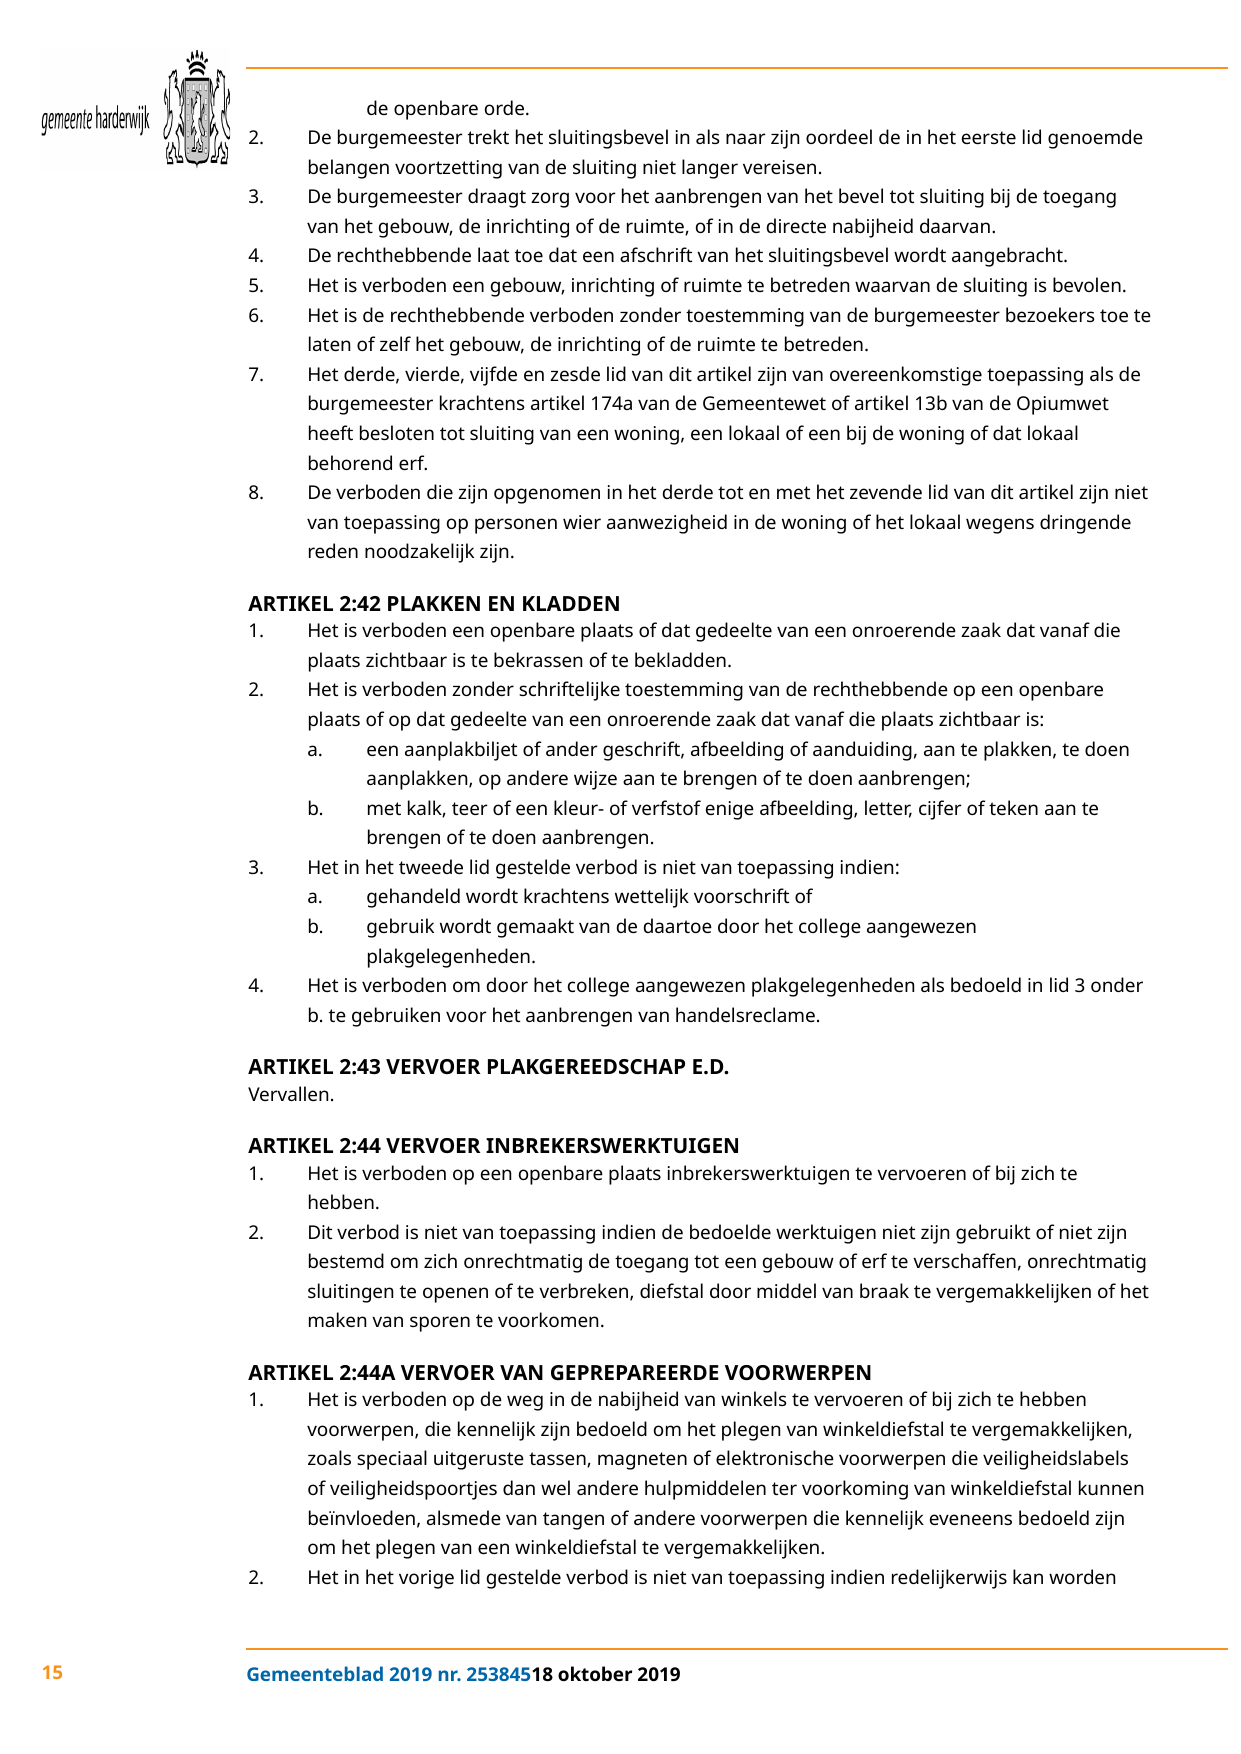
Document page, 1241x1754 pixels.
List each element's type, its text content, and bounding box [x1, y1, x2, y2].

list Het is verboden zonder schriftelijke toestemming van de rechthebbende op een openbare plaats of op dat gedeelte van een onroerende zaak dat vanaf die plaats zichtbaar is: [248, 677, 1152, 732]
list De rechthebbende laat toe dat een afschrift van het sluitingsbevel wordt aangebracht. [248, 243, 1152, 268]
list de openbare orde. [307, 95, 1152, 121]
list Het is verboden een openbare plaats of dat gedeelte van een onroerende zaak dat vanaf die plaats zichtbaar is te bekrassen of te bekladden. [248, 617, 1152, 673]
list Dit verbod is niet van toepassing indien de bedoelde werktuigen niet zijn gebruikt of niet zijn bestemd om zich onrechtmatig de toegang tot een gebouw of erf te verschaffen, onrechtmatig sluitingen te openen of te verbreken, diefstal door middel van braak te vergemakkelijken of het maken van sporen te voorkomen. [248, 1219, 1152, 1333]
list met kalk, teer of een kleur- of verfstof enige afbeelding, letter, cijfer of teken aan te brengen of te doen aanbrengen. [307, 795, 1152, 850]
picture [41, 47, 231, 172]
text ARTIKEL 2:44 VERVOER INBREKERSWERKTUIGEN [248, 1131, 1152, 1160]
list Het is verboden om door het college aangewezen plakgelegenheden als bedoeld in lid 3 onder b. te gebruiken voor het aanbrengen van handelsreclame. [248, 972, 1152, 1028]
text ARTIKEL 2:43 VERVOER PLAKGEREEDSCHAP E.D. [248, 1052, 1152, 1081]
list Het in het vorige lid gestelde verbod is niet van toepassing indien redelijkerwijs kan worden [248, 1564, 1152, 1590]
list Het in het tweede lid gestelde verbod is niet van toepassing indien: [248, 854, 1152, 880]
list Het is verboden op een openbare plaats inbrekerswerktuigen te vervoeren of bij zich te hebben. [248, 1160, 1152, 1215]
list gehandeld wordt krachtens wettelijk voorschrift of [307, 884, 1152, 909]
text ARTIKEL 2:44A VERVOER VAN GEPREPAREERDE VOORWERPEN [248, 1358, 1152, 1386]
text Vervallen. [248, 1081, 1152, 1107]
text ARTIKEL 2:42 PLAKKEN EN KLADDEN [248, 589, 1152, 617]
list De burgemeester trekt het sluitingsbevel in als naar zijn oordeel de in het eerste lid genoemde belangen voortzetting van de sluiting niet langer vereisen. [248, 124, 1152, 180]
list gebruik wordt gemaakt van de daartoe door het college aangewezen plakgelegenheden. [307, 913, 1152, 968]
list Het is verboden een gebouw, inrichting of ruimte te betreden waarvan de sluiting is bevolen. [248, 272, 1152, 298]
list De burgemeester draagt zorg voor het aanbrengen van het bevel tot sluiting bij de toegang van het gebouw, de inrichting of de ruimte, of in de directe nabijheid daarvan. [248, 183, 1152, 239]
list De verboden die zijn opgenomen in het derde tot en met het zevende lid van dit artikel zijn niet van toepassing op personen wier aanwezigheid in de woning of het lokaal wegens dringende reden noodzakelijk zijn. [248, 479, 1152, 564]
list Het is de rechthebbende verboden zonder toestemming van de burgemeester bezoekers toe te laten of zelf het gebouw, de inrichting of de ruimte te betreden. [248, 302, 1152, 357]
list een aanplakbiljet of ander geschrift, afbeelding of aanduiding, aan te plakken, te doen aanplakken, op andere wijze aan te brengen of te doen aanbrengen; [307, 736, 1152, 791]
list Het derde, vierde, vijfde en zesde lid van dit artikel zijn van overeenkomstige toepassing als de burgemeester krachtens artikel 174a van de Gemeentewet of artikel 13b van de Opiumwet heeft besloten tot sluiting van een woning, een lokaal of een bij de woning of dat lokaal behorend erf. [248, 361, 1152, 476]
list Het is verboden op de weg in de nabijheid van winkels te vervoeren of bij zich te hebben voorwerpen, die kennelijk zijn bedoeld om het plegen van winkeldiefstal te vergemakkelijken, zoals speciaal uitgeruste tassen, magneten of elektronische voorwerpen die veiligheidslabels of veiligheidspoortjes dan wel andere hulpmiddelen ter voorkoming van winkeldiefstal kunnen beïnvloeden, alsmede van tangen of andere voorwerpen die kennelijk eveneens bedoeld zijn om het plegen van een winkeldiefstal te vergemakkelijken. [248, 1386, 1152, 1560]
